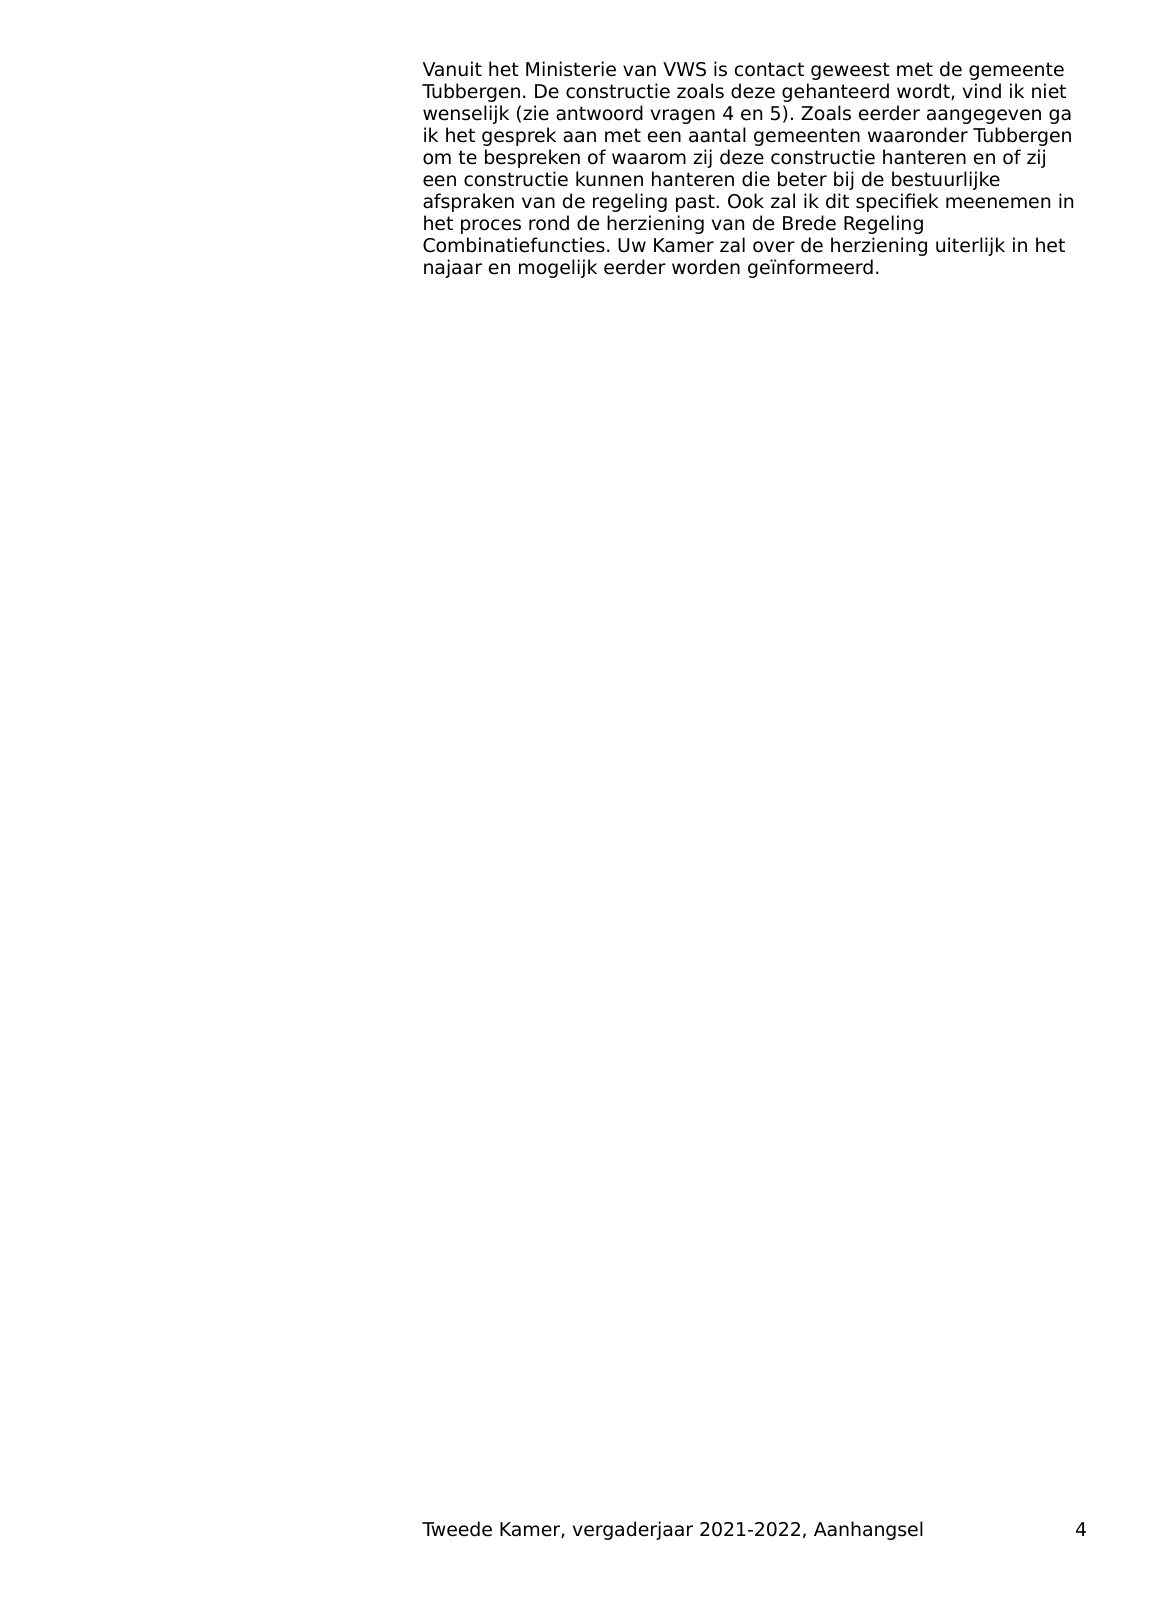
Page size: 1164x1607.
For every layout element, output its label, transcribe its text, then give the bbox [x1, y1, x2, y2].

text Vanuit het Ministerie van VWS is contact geweest met de gemeente Tubbergen. De constructie zoals deze gehanteerd wordt, vind ik niet wenselijk (zie antwoord vragen 4 en 5). Zoals eerder aangegeven ga ik het gesprek aan met een aantal gemeenten waaronder Tubbergen om te bespreken of waarom zij deze constructie hanteren en of zij een constructie kunnen hanteren die beter bij de bestuurlijke afspraken van de regeling past. Ook zal ik dit specifiek meenemen in het proces rond de herziening van de Brede Regeling Combinatiefuncties. Uw Kamer zal over de herziening uiterlijk in het najaar en mogelijk eerder worden geïnformeerd. [422, 59, 1087, 279]
